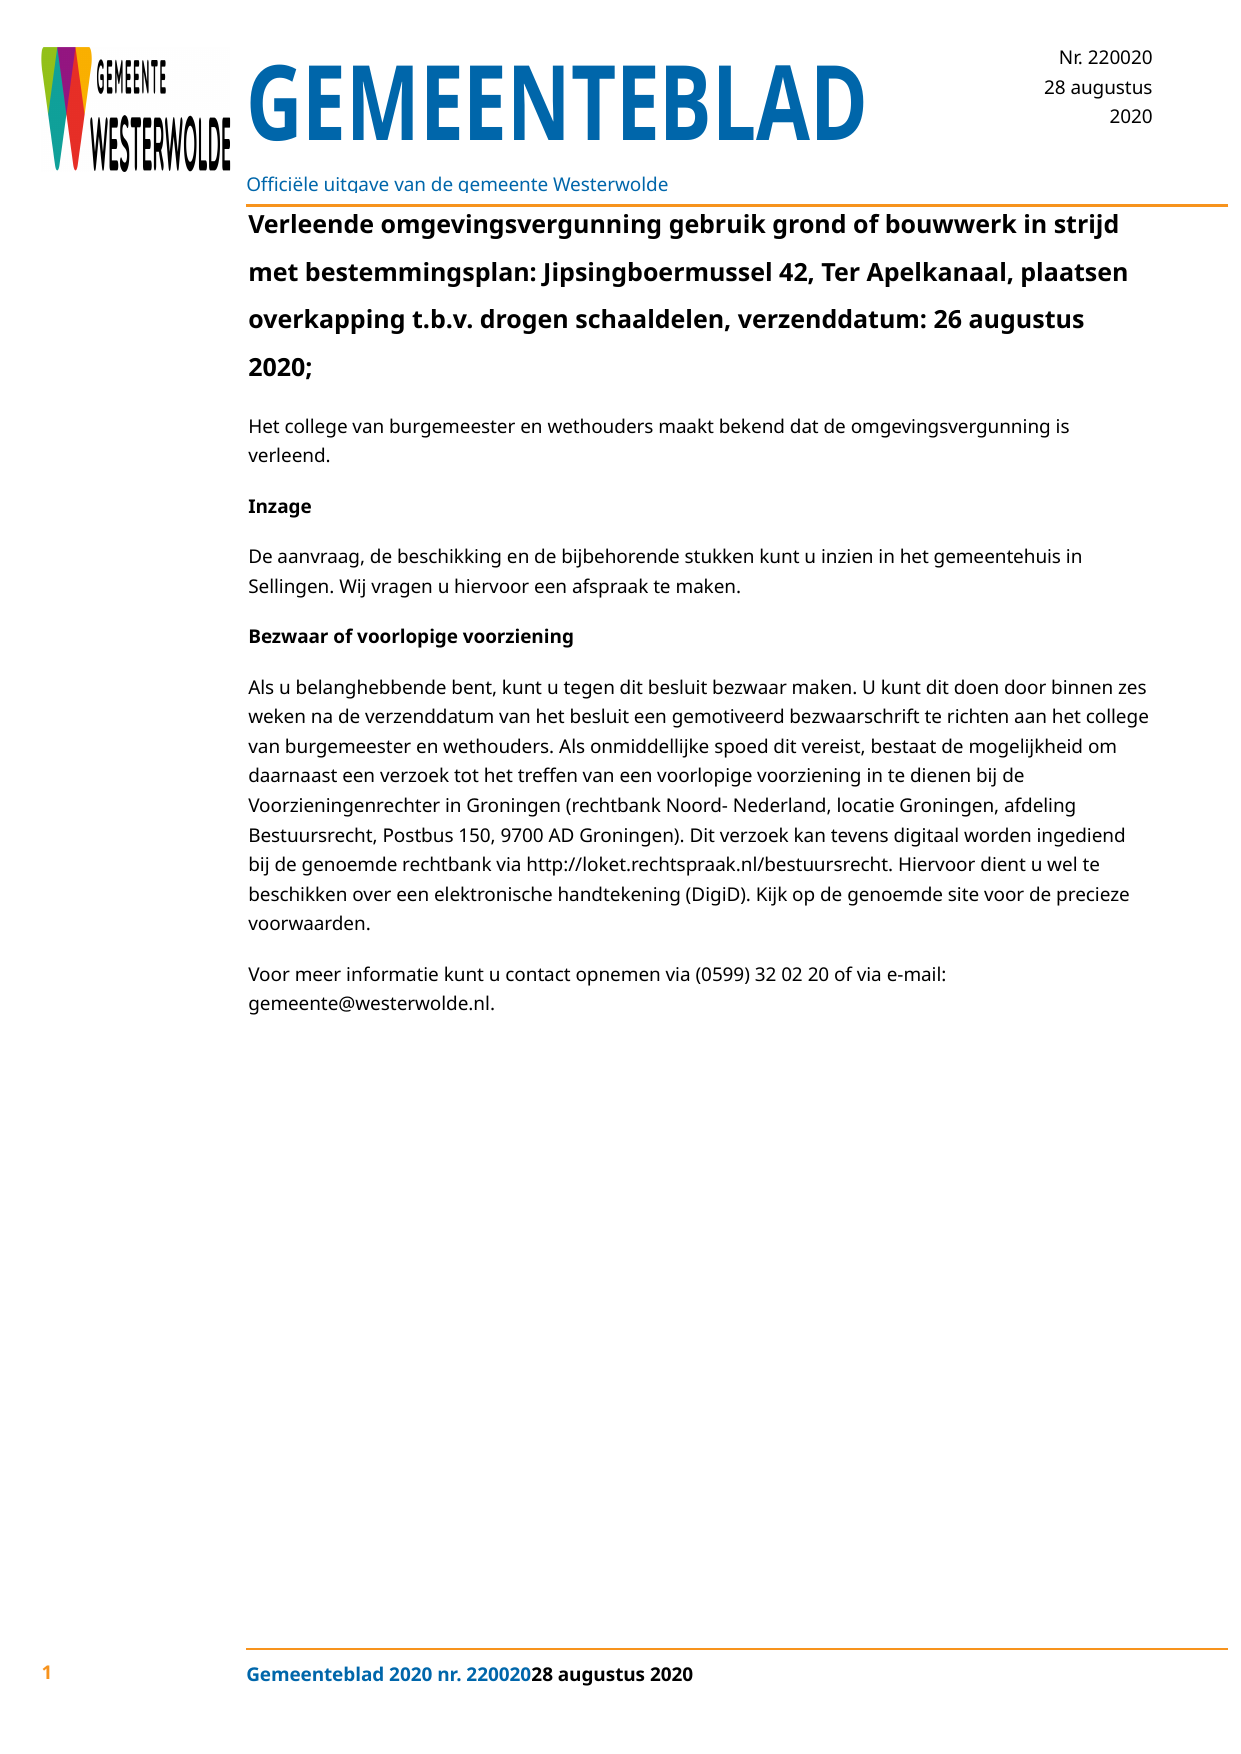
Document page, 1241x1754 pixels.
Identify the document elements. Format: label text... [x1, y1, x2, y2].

text Het college van burgemeester en wethouders maakt bekend dat de omgevingsvergunning is verleend. [248, 413, 1152, 468]
text Inzage [248, 493, 1152, 519]
text Als u belanghebbende bent, kunt u tegen dit besluit bezwaar maken. U kunt dit doen door binnen zes weken na de verzenddatum van het besluit een gemotiveerd bezwaarschrift te richten aan het college van burgemeester en wethouders. Als onmiddellijke spoed dit vereist, bestaat de mogelijkheid om daarnaast een verzoek tot het treffen van een voorlopige voorziening in te dienen bij de Voorzieningenrechter in Groningen (rechtbank Noord- Nederland, locatie Groningen, afdeling Bestuursrecht, Postbus 150, 9700 AD Groningen). Dit verzoek kan tevens digitaal worden ingediend bij de genoemde rechtbank via http://loket.rechtspraak.nl/bestuursrecht. Hiervoor dient u wel te beschikken over een elektronische handtekening (DigiD). Kijk op de genoemde site voor de precieze voorwaarden. [248, 674, 1152, 936]
text De aanvraag, de beschikking en de bijbehorende stukken kunt u inzien in het gemeentehuis in Sellingen. Wij vragen u hiervoor een afspraak te maken. [248, 543, 1152, 599]
text Verleende omgevingsvergunning gebruik grond of bouwwerk in strijd met bestemmingsplan: Jipsingboermussel 42, Ter Apelkanaal, plaatsen overkapping t.b.v. drogen schaaldelen, verzenddatum: 26 augustus 2020; [248, 207, 1152, 384]
text Bezwaar of voorlopige voorziening [248, 623, 1152, 649]
text Voor meer informatie kunt u contact opnemen via (0599) 32 02 20 of via e-mail: gemeente@westerwolde.nl. [248, 961, 1152, 1016]
picture [41, 47, 231, 172]
